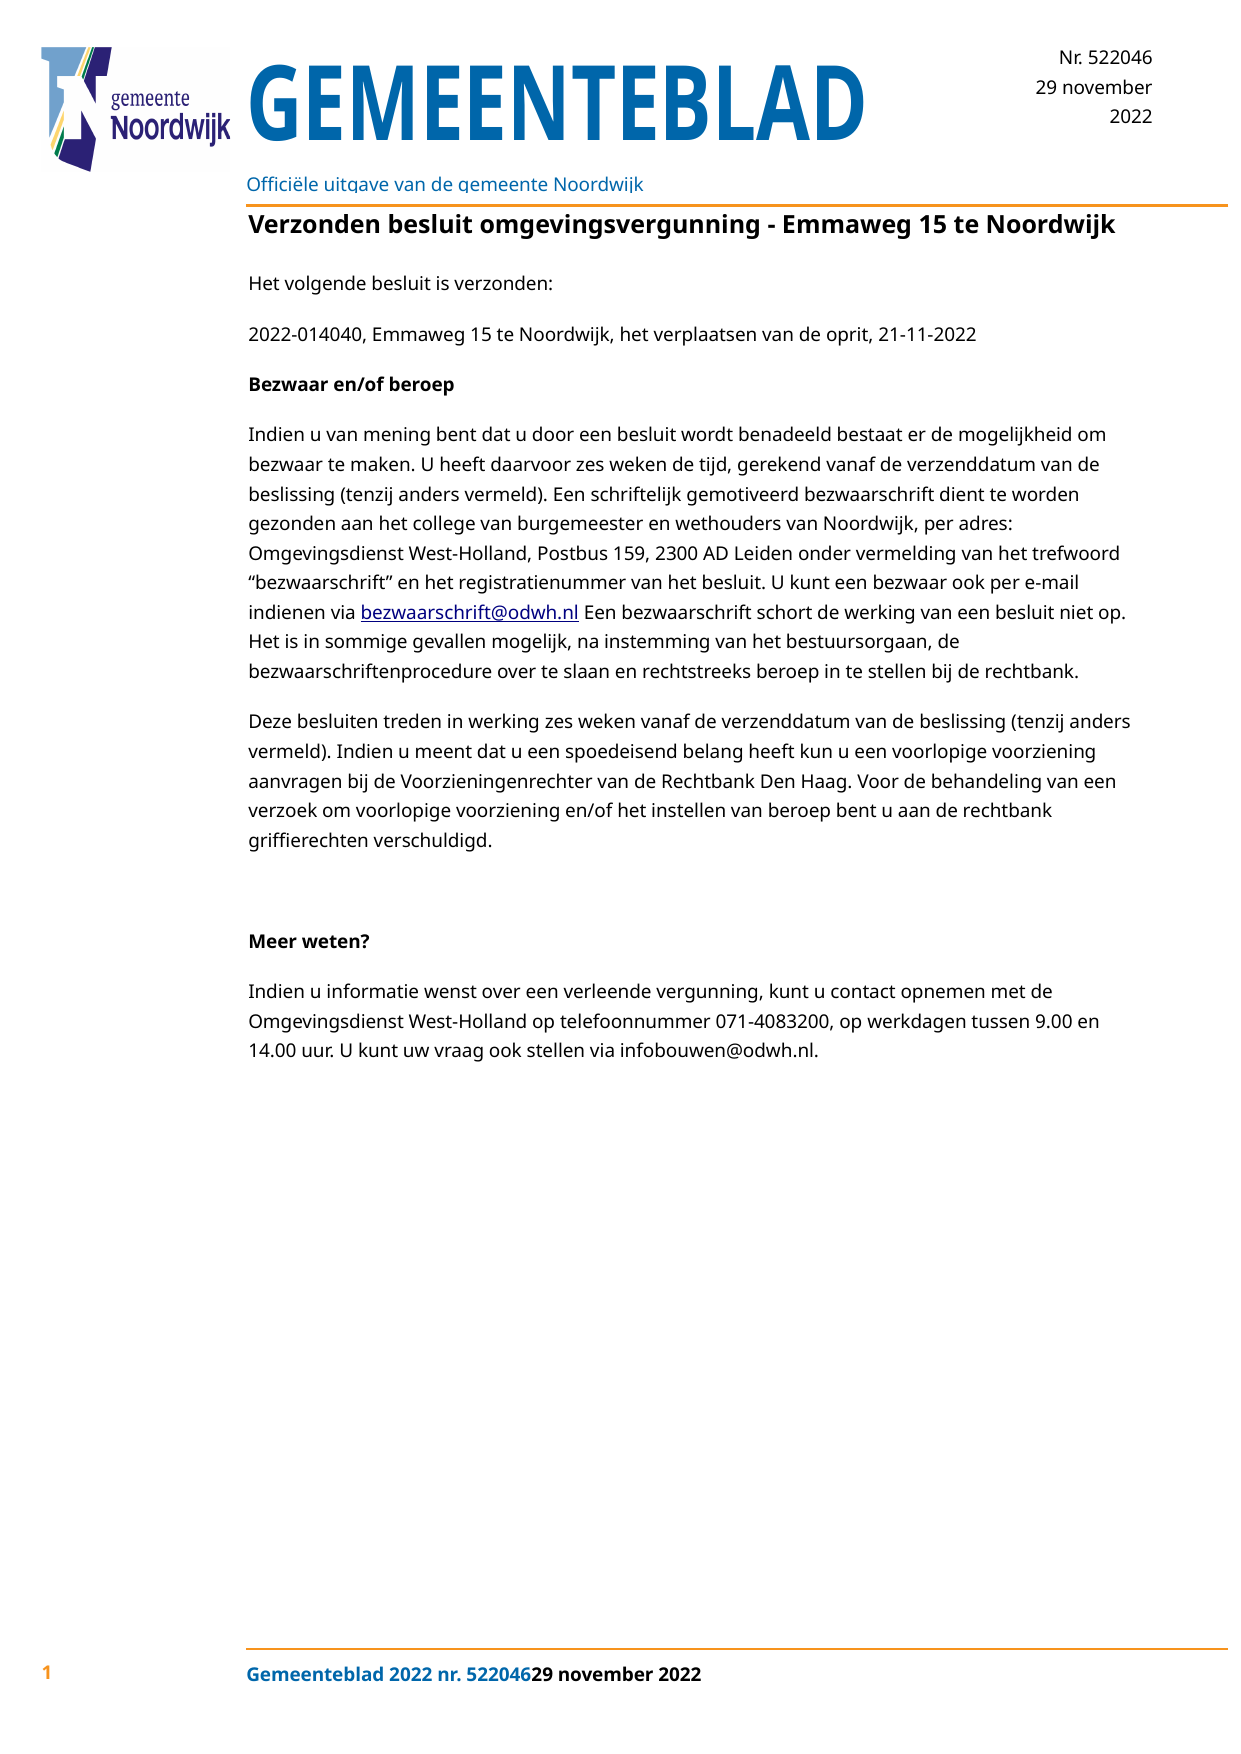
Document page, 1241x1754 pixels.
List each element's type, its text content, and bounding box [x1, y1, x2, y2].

text Deze besluiten treden in werking zes weken vanaf de verzenddatum van de beslissing (tenzij anders vermeld). Indien u meent dat u een spoedeisend belang heeft kun u een voorlopige voorziening aanvragen bij de Voorzieningenrechter van de Rechtbank Den Haag. Voor de behandeling van een verzoek om voorlopige voorziening en/of het instellen van beroep bent u aan de rechtbank griffierechten verschuldigd. [248, 709, 1152, 853]
text Het volgende besluit is verzonden: [248, 270, 1152, 296]
text Bezwaar en/of beroep [248, 371, 1152, 397]
text Indien u van mening bent dat u door een besluit wordt benadeeld bestaat er de mogelijkheid om bezwaar te maken. U heeft daarvoor zes weken de tijd, gerekend vanaf de verzenddatum van de beslissing (tenzij anders vermeld). Een schriftelijk gemotiveerd bezwaarschrift dient te worden gezonden aan het college van burgemeester en wethouders van Noordwijk, per adres: Omgevingsdienst West-Holland, Postbus 159, 2300 AD Leiden onder vermelding van het trefwoord “bezwaarschrift” en het registratienummer van het besluit. U kunt een bezwaar ook per e-mail indienen via bezwaarschrift@odwh.nl Een bezwaarschrift schort de werking van een besluit niet op. Het is in sommige gevallen mogelijk, na instemming van het bestuursorgaan, de bezwaarschriftenprocedure over te slaan en rechtstreeks beroep in te stellen bij de rechtbank. [248, 422, 1152, 684]
text Meer weten? [248, 928, 1152, 953]
text Verzonden besluit omgevingsvergunning - Emmaweg 15 te Noordwijk [248, 207, 1152, 241]
text 2022-014040, Emmaweg 15 te Noordwijk, het verplaatsen van de oprit, 21-11-2022 [248, 321, 1152, 346]
picture [41, 47, 231, 172]
text Indien u informatie wenst over een verleende vergunning, kunt u contact opnemen met de Omgevingsdienst West-Holland op telefoonnummer 071-4083200, op werkdagen tussen 9.00 en 14.00 uur. U kunt uw vraag ook stellen via infobouwen@odwh.nl. [248, 978, 1152, 1063]
